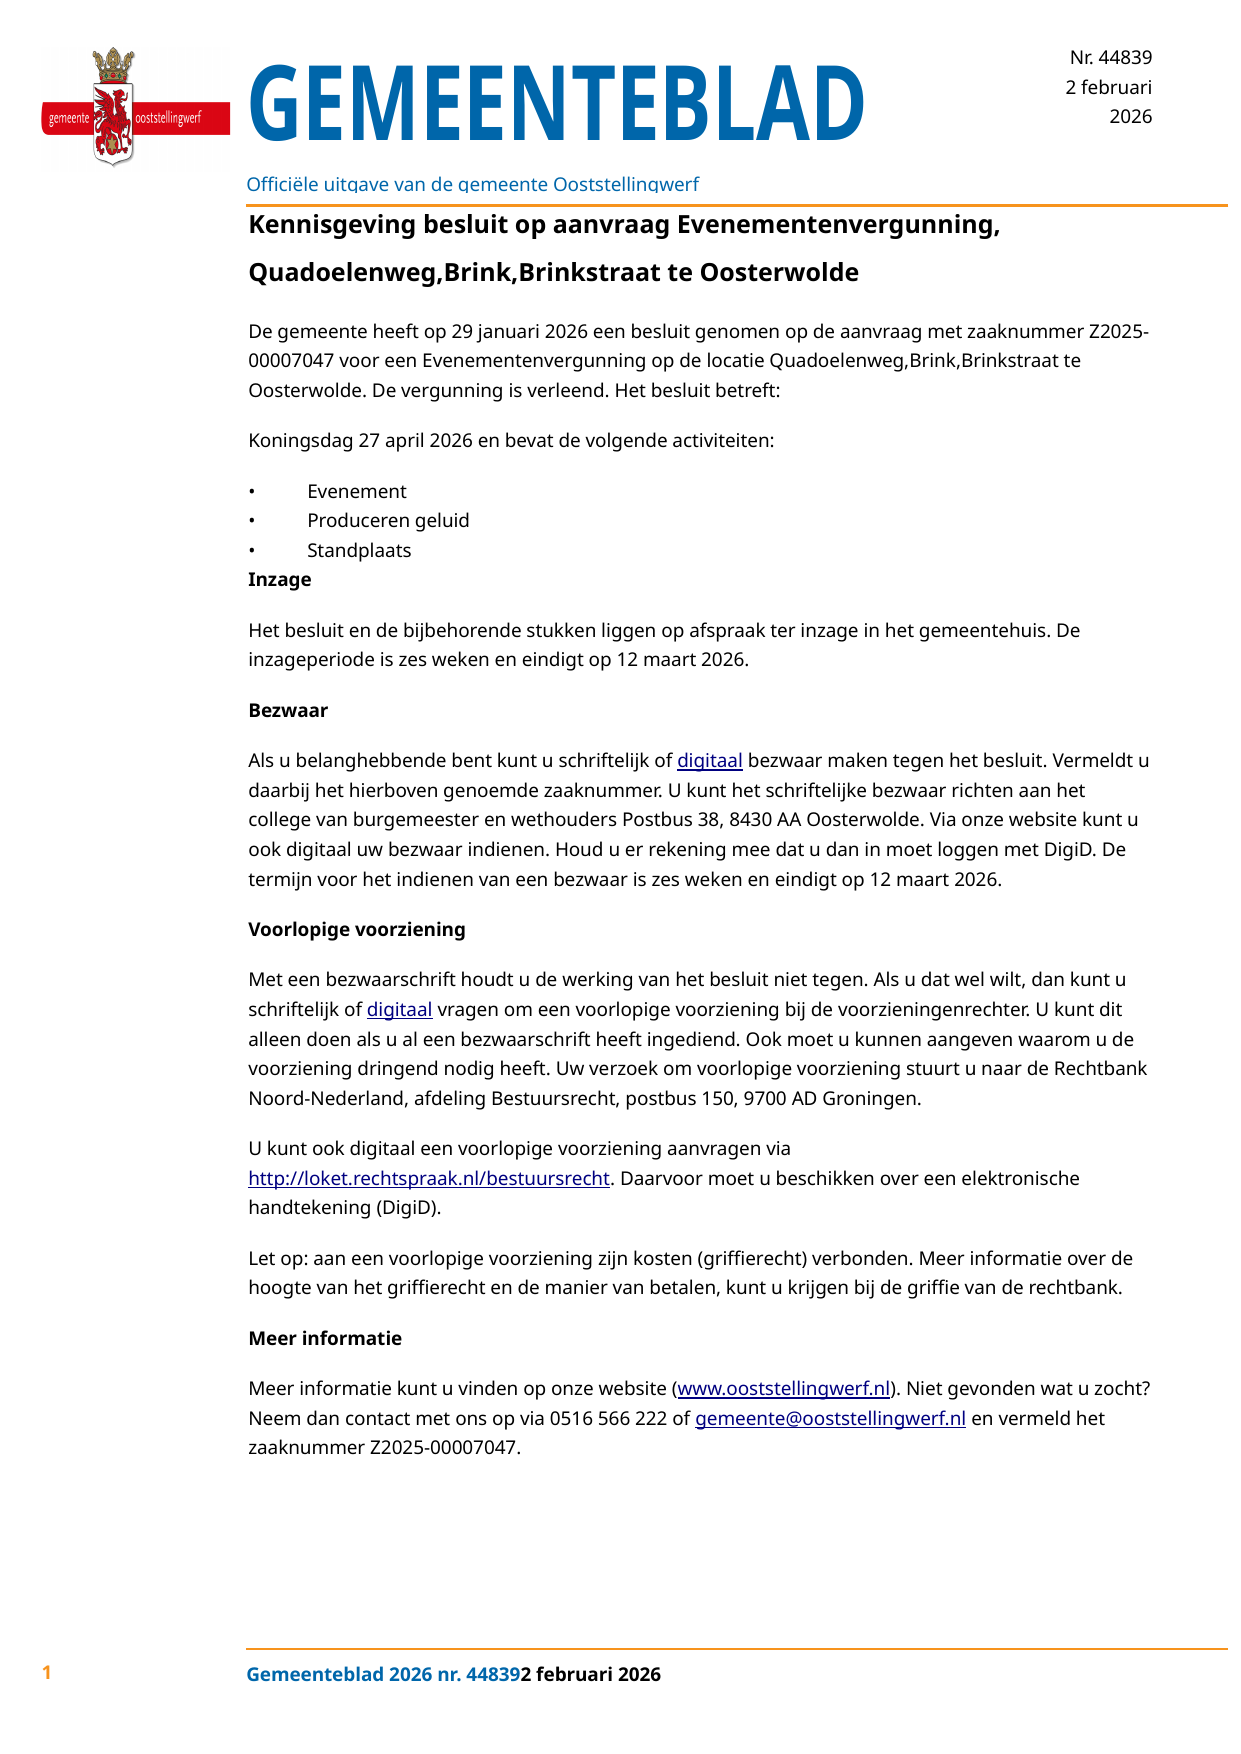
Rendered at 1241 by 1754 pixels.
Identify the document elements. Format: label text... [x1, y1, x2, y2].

text Voorlopige voorziening [248, 916, 1152, 942]
list Evenement [248, 478, 1152, 504]
list Standplaats [248, 537, 1152, 563]
picture [41, 47, 231, 172]
text Kennisgeving besluit op aanvraag Evenementenvergunning, Quadoelenweg,Brink,Brinkstraat te Oosterwolde [248, 207, 1152, 288]
text Meer informatie kunt u vinden op onze website (www.ooststellingwerf.nl). Niet gevonden wat u zocht? Neem dan contact met ons op via 0516 566 222 of gemeente@ooststellingwerf.nl en vermeld het zaaknummer Z2025-00007047. [248, 1375, 1152, 1460]
text Let op: aan een voorlopige voorziening zijn kosten (griffierecht) verbonden. Meer informatie over de hoogte van het griffierecht en de manier van betalen, kunt u krijgen bij de griffie van de rechtbank. [248, 1245, 1152, 1300]
list Produceren geluid [248, 507, 1152, 533]
text Als u belanghebbende bent kunt u schriftelijk of digitaal bezwaar maken tegen het besluit. Vermeldt u daarbij het hierboven genoemde zaaknummer. U kunt het schriftelijke bezwaar richten aan het college van burgemeester en wethouders Postbus 38, 8430 AA Oosterwolde. Via onze website kunt u ook digitaal uw bezwaar indienen. Houd u er rekening mee dat u dan in moet loggen met DigiD. De termijn voor het indienen van een bezwaar is zes weken en eindigt op 12 maart 2026. [248, 747, 1152, 892]
text Bezwaar [248, 697, 1152, 723]
text U kunt ook digitaal een voorlopige voorziening aanvragen via http://loket.rechtspraak.nl/bestuursrecht. Daarvoor moet u beschikken over een elektronische handtekening (DigiD). [248, 1135, 1152, 1220]
text Met een bezwaarschrift houdt u de werking van het besluit niet tegen. Als u dat wel wilt, dan kunt u schriftelijk of digitaal vragen om een voorlopige voorziening bij de voorzieningenrechter. U kunt dit alleen doen als u al een bezwaarschrift heeft ingediend. Ook moet u kunnen aangeven waarom u de voorziening dringend nodig heeft. Uw verzoek om voorlopige voorziening stuurt u naar de Rechtbank Noord-Nederland, afdeling Bestuursrecht, postbus 150, 9700 AD Groningen. [248, 967, 1152, 1111]
text Inzage [248, 567, 1152, 592]
text De gemeente heeft op 29 januari 2026 een besluit genomen op de aanvraag met zaaknummer Z2025-00007047 voor een Evenementenvergunning op de locatie Quadoelenweg,Brink,Brinkstraat te Oosterwolde. De vergunning is verleend. Het besluit betreft: [248, 318, 1152, 403]
text Meer informatie [248, 1325, 1152, 1351]
text Het besluit en de bijbehorende stukken liggen op afspraak ter inzage in het gemeentehuis. De inzageperiode is zes weken en eindigt op 12 maart 2026. [248, 617, 1152, 672]
text Koningsdag 27 april 2026 en bevat de volgende activiteiten: [248, 427, 1152, 453]
